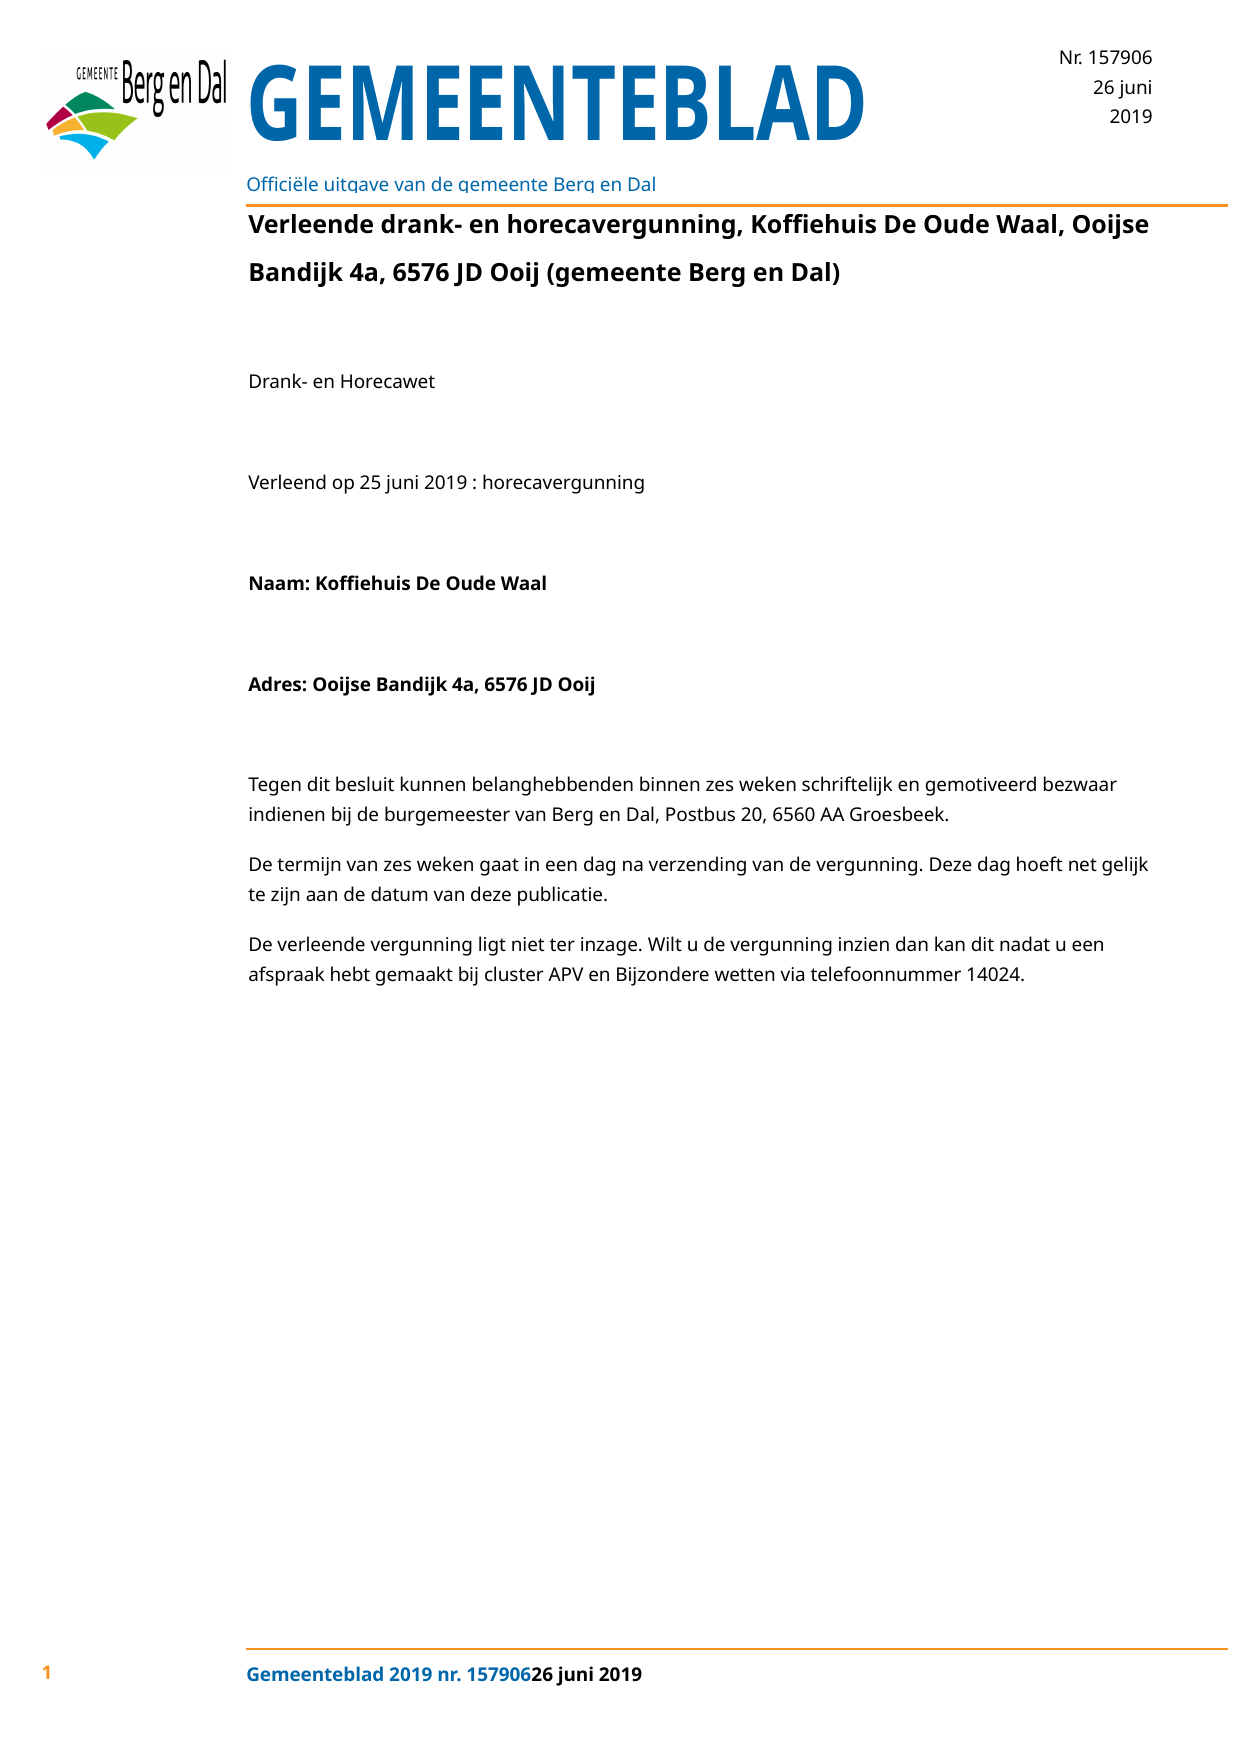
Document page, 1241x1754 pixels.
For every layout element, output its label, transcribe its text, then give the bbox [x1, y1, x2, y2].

text Verleende drank- en horecavergunning, Koffiehuis De Oude Waal, Ooijse Bandijk 4a, 6576 JD Ooij (gemeente Berg en Dal) [248, 207, 1152, 288]
text Verleend op 25 juni 2019 : horecavergunning [248, 469, 1152, 495]
text De termijn van zes weken gaat in een dag na verzending van de vergunning. Deze dag hoeft net gelijk te zijn aan de datum van deze publicatie. [248, 852, 1152, 907]
text Adres: Ooijse Bandijk 4a, 6576 JD Ooij [248, 671, 1152, 697]
text Naam: Koffiehuis De Oude Waal [248, 570, 1152, 596]
picture [41, 47, 231, 172]
text Drank- en Horecawet [248, 368, 1152, 394]
text Tegen dit besluit kunnen belanghebbenden binnen zes weken schriftelijk en gemotiveerd bezwaar indienen bij de burgemeester van Berg en Dal, Postbus 20, 6560 AA Groesbeek. [248, 772, 1152, 827]
text De verleende vergunning ligt niet ter inzage. Wilt u de vergunning inzien dan kan dit nadat u een afspraak hebt gemaakt bij cluster APV en Bijzondere wetten via telefoonnummer 14024. [248, 932, 1152, 987]
